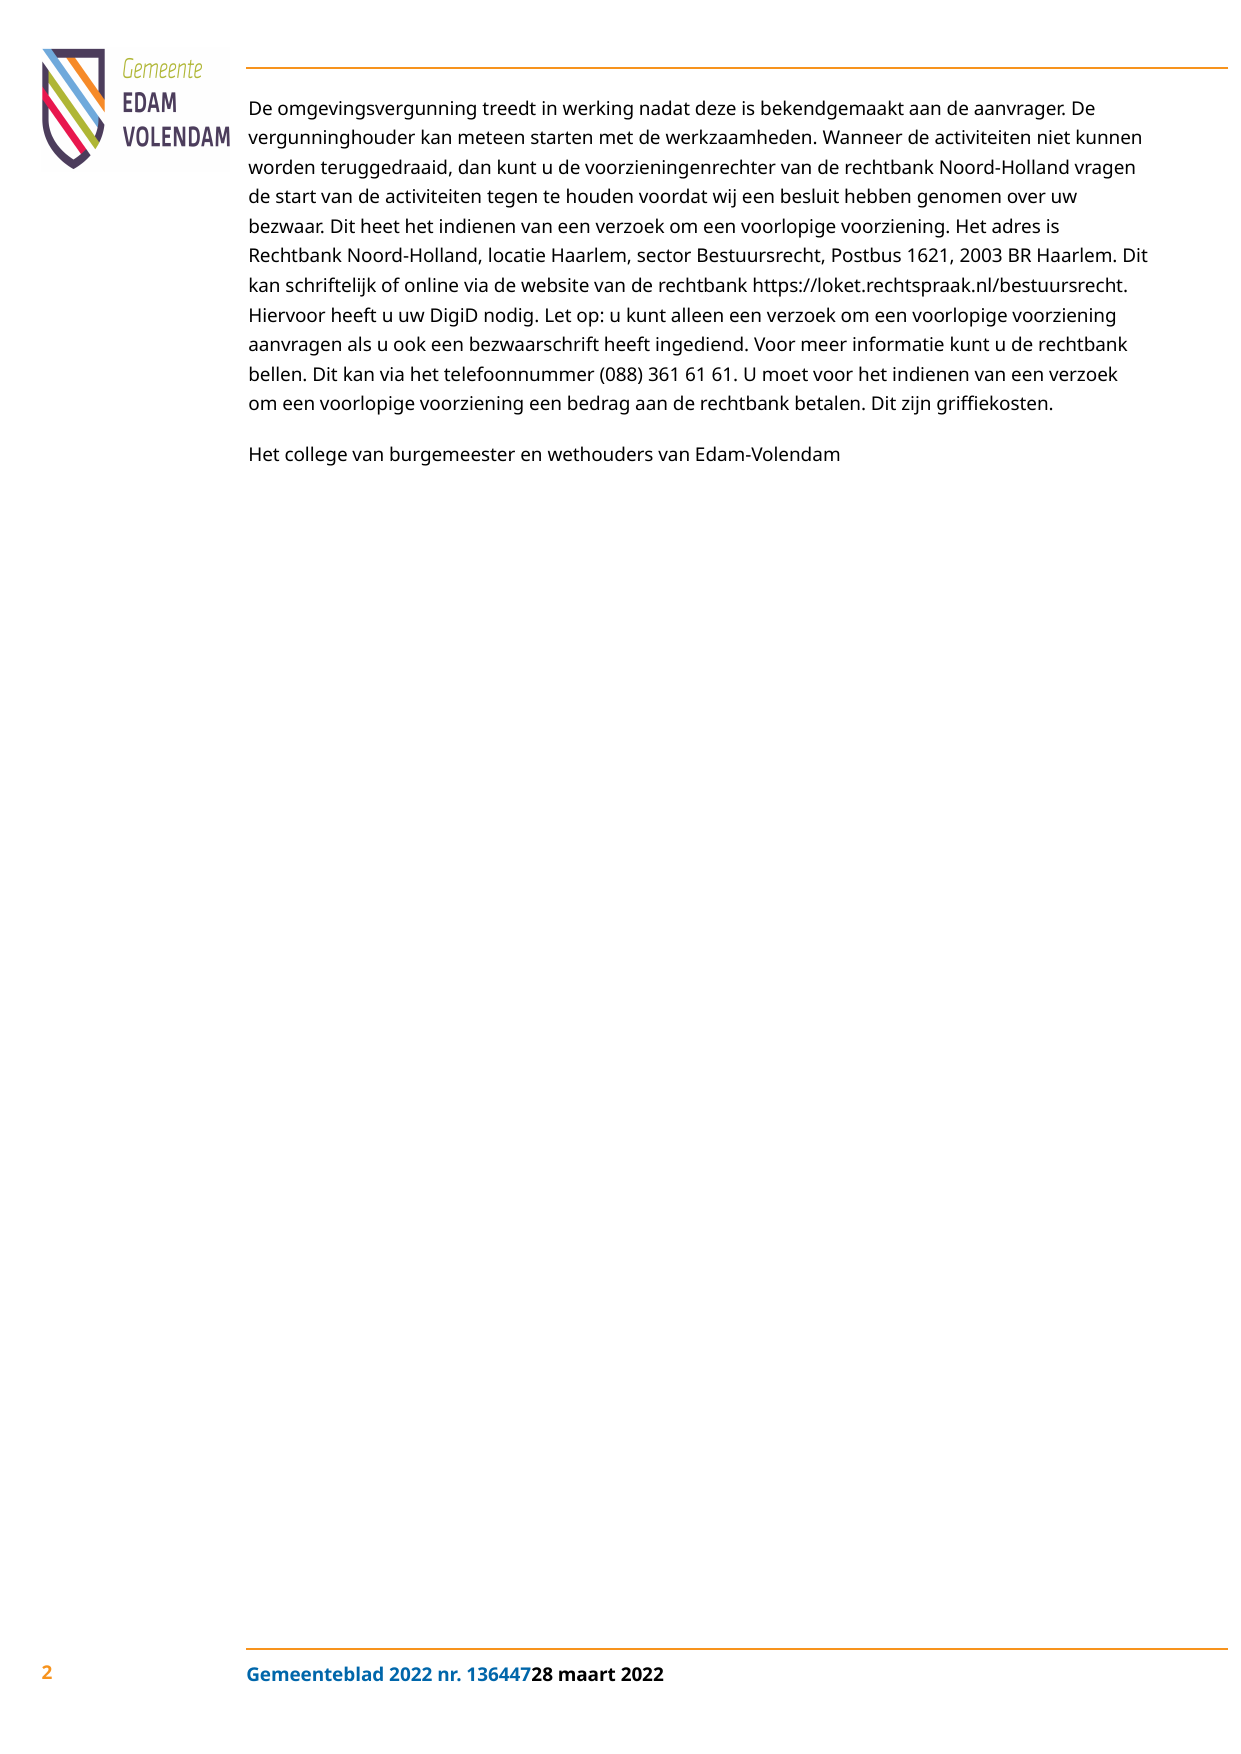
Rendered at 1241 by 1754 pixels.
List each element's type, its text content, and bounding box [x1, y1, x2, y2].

picture [41, 47, 231, 172]
text De omgevingsvergunning treedt in werking nadat deze is bekendgemaakt aan de aanvrager. De vergunninghouder kan meteen starten met de werkzaamheden. Wanneer de activiteiten niet kunnen worden teruggedraaid, dan kunt u de voorzieningenrechter van de rechtbank Noord-Holland vragen de start van de activiteiten tegen te houden voordat wij een besluit hebben genomen over uw bezwaar. Dit heet het indienen van een verzoek om een voorlopige voorziening. Het adres is Rechtbank Noord-Holland, locatie Haarlem, sector Bestuursrecht, Postbus 1621, 2003 BR Haarlem. Dit kan schriftelijk of online via de website van de rechtbank https://loket.rechtspraak.nl/bestuursrecht. Hiervoor heeft u uw DigiD nodig. Let op: u kunt alleen een verzoek om een voorlopige voorziening aanvragen als u ook een bezwaarschrift heeft ingediend. Voor meer informatie kunt u de rechtbank bellen. Dit kan via het telefoonnummer (088) 361 61 61. U moet voor het indienen van een verzoek om een voorlopige voorziening een bedrag aan de rechtbank betalen. Dit zijn griffiekosten. [248, 95, 1152, 416]
text Het college van burgemeester en wethouders van Edam-Volendam [248, 441, 1152, 467]
